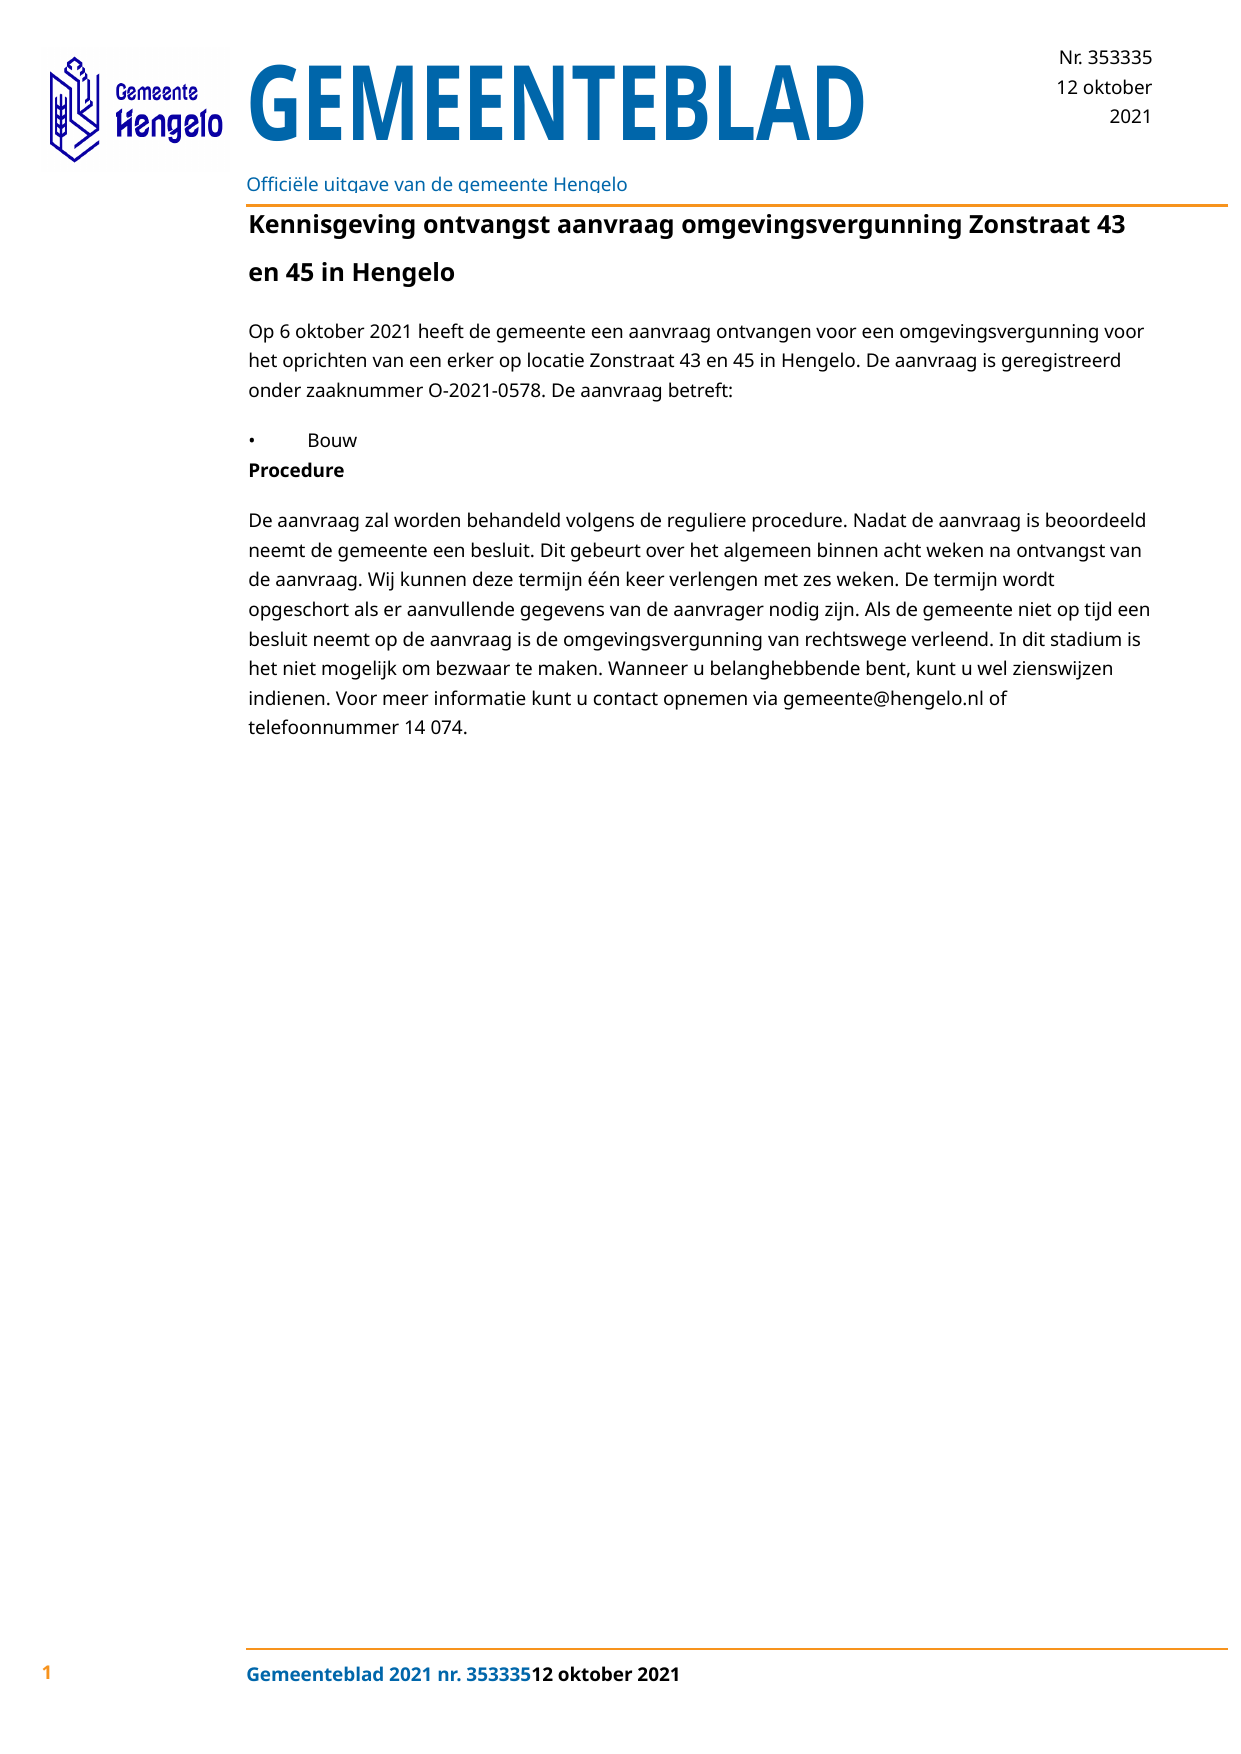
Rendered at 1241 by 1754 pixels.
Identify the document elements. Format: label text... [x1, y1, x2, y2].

text Procedure [248, 457, 1152, 483]
text De aanvraag zal worden behandeld volgens de reguliere procedure. Nadat de aanvraag is beoordeeld neemt de gemeente een besluit. Dit gebeurt over het algemeen binnen acht weken na ontvangst van de aanvraag. Wij kunnen deze termijn één keer verlengen met zes weken. De termijn wordt opgeschort als er aanvullende gegevens van de aanvrager nodig zijn. Als de gemeente niet op tijd een besluit neemt op de aanvraag is de omgevingsvergunning van rechtswege verleend. In dit stadium is het niet mogelijk om bezwaar te maken. Wanneer u belanghebbende bent, kunt u wel zienswijzen indienen. Voor meer informatie kunt u contact opnemen via gemeente@hengelo.nl of telefoonnummer 14 074. [248, 507, 1152, 740]
list Bouw [248, 427, 1152, 453]
text Op 6 oktober 2021 heeft de gemeente een aanvraag ontvangen voor een omgevingsvergunning voor het oprichten van een erker op locatie Zonstraat 43 en 45 in Hengelo. De aanvraag is geregistreerd onder zaaknummer O-2021-0578. De aanvraag betreft: [248, 318, 1152, 403]
picture [41, 47, 231, 172]
text Kennisgeving ontvangst aanvraag omgevingsvergunning Zonstraat 43 en 45 in Hengelo [248, 207, 1152, 288]
